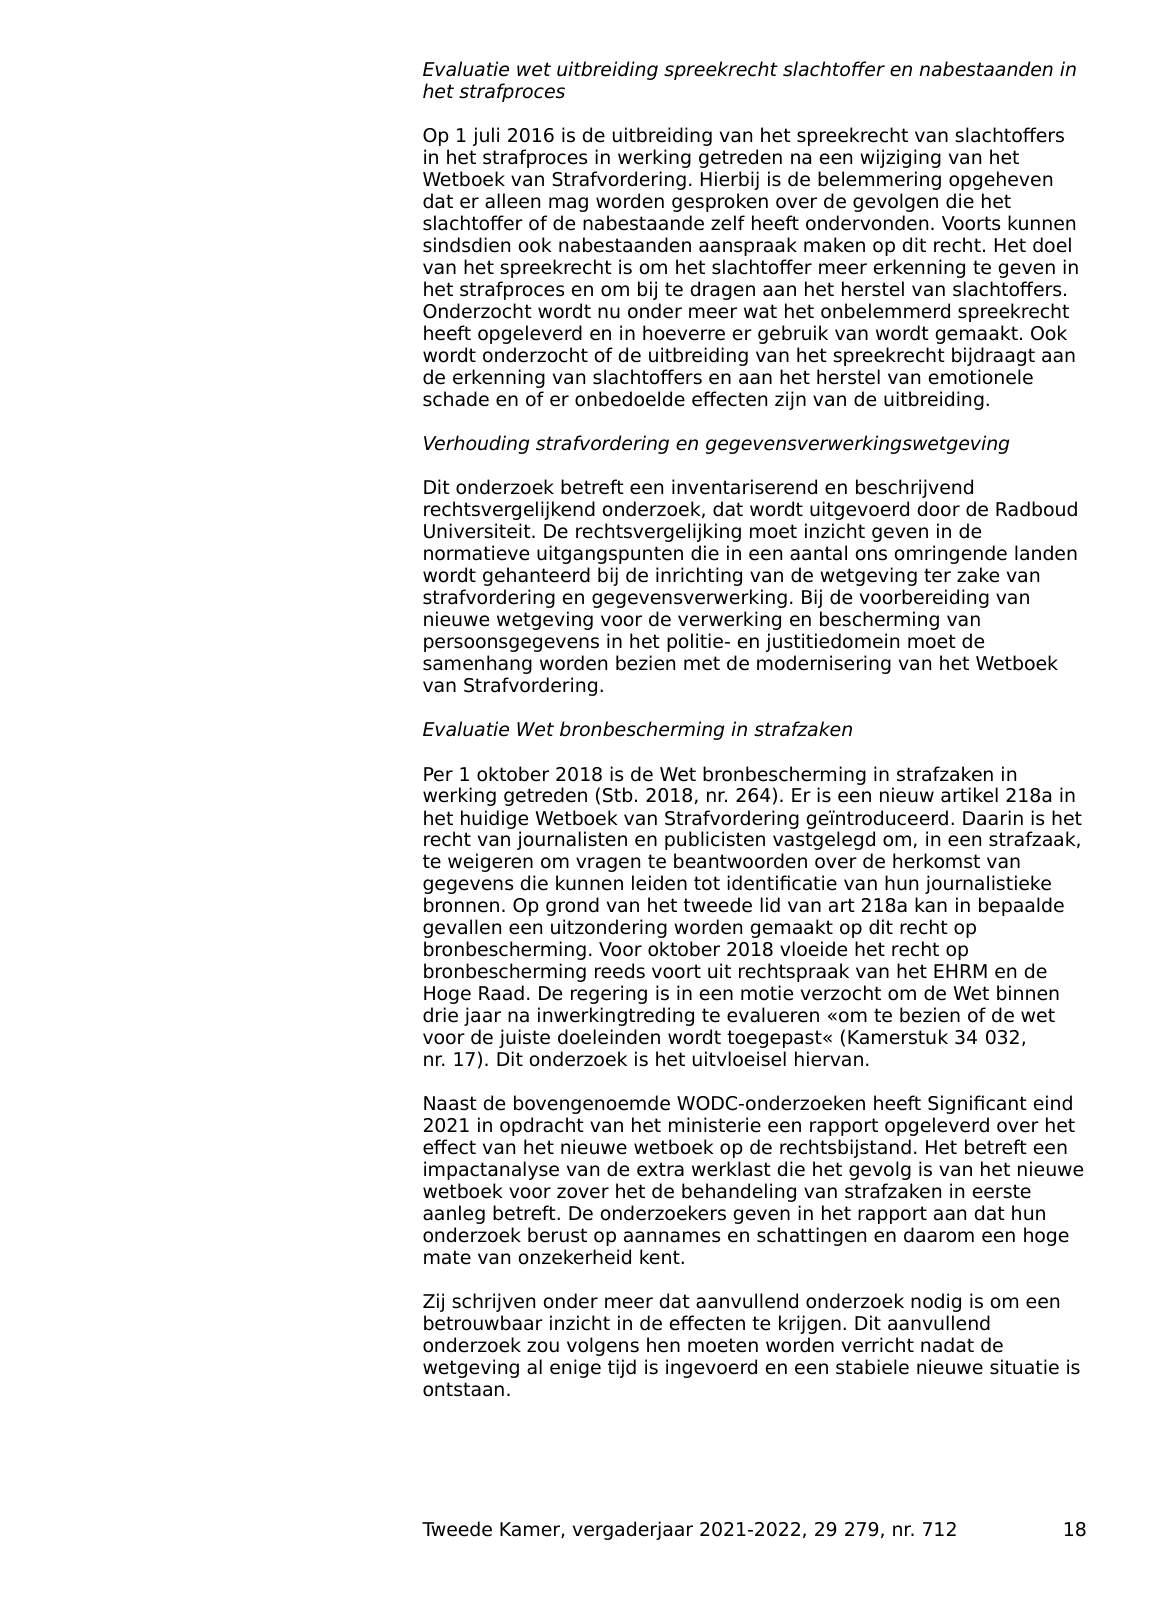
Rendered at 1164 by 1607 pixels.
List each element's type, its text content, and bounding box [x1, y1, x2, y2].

subtitle Evaluatie Wet bronbescherming in strafzaken [422, 719, 1087, 741]
subtitle Verhouding strafvordering en gegevensverwerkingswetgeving [422, 433, 1087, 455]
text Naast de bovengenoemde WODC-onderzoeken heeft Significant eind 2021 in opdracht van het ministerie een rapport opgeleverd over het effect van het nieuwe wetboek op de rechtsbijstand. Het betreft een impactanalyse van de extra werklast die het gevolg is van het nieuwe wetboek voor zover het de behandeling van strafzaken in eerste aanleg betreft. De onderzoekers geven in het rapport aan dat hun onderzoek berust op aannames en schattingen en daarom een hoge mate van onzekerheid kent. [422, 1093, 1087, 1269]
text Dit onderzoek betreft een inventariserend en beschrijvend rechtsvergelijkend onderzoek, dat wordt uitgevoerd door de Radboud Universiteit. De rechtsvergelijking moet inzicht geven in de normatieve uitgangspunten die in een aantal ons omringende landen wordt gehanteerd bij de inrichting van de wetgeving ter zake van strafvordering en gegevensverwerking. Bij de voorbereiding van nieuwe wetgeving voor de verwerking en bescherming van persoonsgegevens in het politie- en justitiedomein moet de samenhang worden bezien met de modernisering van het Wetboek van Strafvordering. [422, 477, 1087, 697]
text Zij schrijven onder meer dat aanvullend onderzoek nodig is om een betrouwbaar inzicht in de effecten te krijgen. Dit aanvullend onderzoek zou volgens hen moeten worden verricht nadat de wetgeving al enige tijd is ingevoerd en een stabiele nieuwe situatie is ontstaan. [422, 1291, 1087, 1401]
text Op 1 juli 2016 is de uitbreiding van het spreekrecht van slachtoffers in het strafproces in werking getreden na een wijziging van het Wetboek van Strafvordering. Hierbij is de belemmering opgeheven dat er alleen mag worden gesproken over de gevolgen die het slachtoffer of de nabestaande zelf heeft ondervonden. Voorts kunnen sindsdien ook nabestaanden aanspraak maken op dit recht. Het doel van het spreekrecht is om het slachtoffer meer erkenning te geven in het strafproces en om bij te dragen aan het herstel van slachtoffers. Onderzocht wordt nu onder meer wat het onbelemmerd spreekrecht heeft opgeleverd en in hoeverre er gebruik van wordt gemaakt. Ook wordt onderzocht of de uitbreiding van het spreekrecht bijdraagt aan de erkenning van slachtoffers en aan het herstel van emotionele schade en of er onbedoelde effecten zijn van de uitbreiding. [422, 125, 1087, 411]
subtitle Evaluatie wet uitbreiding spreekrecht slachtoffer en nabestaanden in het strafproces [422, 59, 1087, 103]
text Per 1 oktober 2018 is de Wet bronbescherming in strafzaken in werking getreden (Stb. 2018, nr. 264). Er is een nieuw artikel 218a in het huidige Wetboek van Strafvordering geïntroduceerd. Daarin is het recht van journalisten en publicisten vastgelegd om, in een strafzaak, te weigeren om vragen te beantwoorden over de herkomst van gegevens die kunnen leiden tot identificatie van hun journalistieke bronnen. Op grond van het tweede lid van art 218a kan in bepaalde gevallen een uitzondering worden gemaakt op dit recht op bronbescherming. Voor oktober 2018 vloeide het recht op bronbescherming reeds voort uit rechtspraak van het EHRM en de Hoge Raad. De regering is in een motie verzocht om de Wet binnen drie jaar na inwerkingtreding te evalueren «om te bezien of de wet voor de juiste doeleinden wordt toegepast« (Kamerstuk 34 032, nr. 17). Dit onderzoek is het uitvloeisel hiervan. [422, 763, 1087, 1071]
